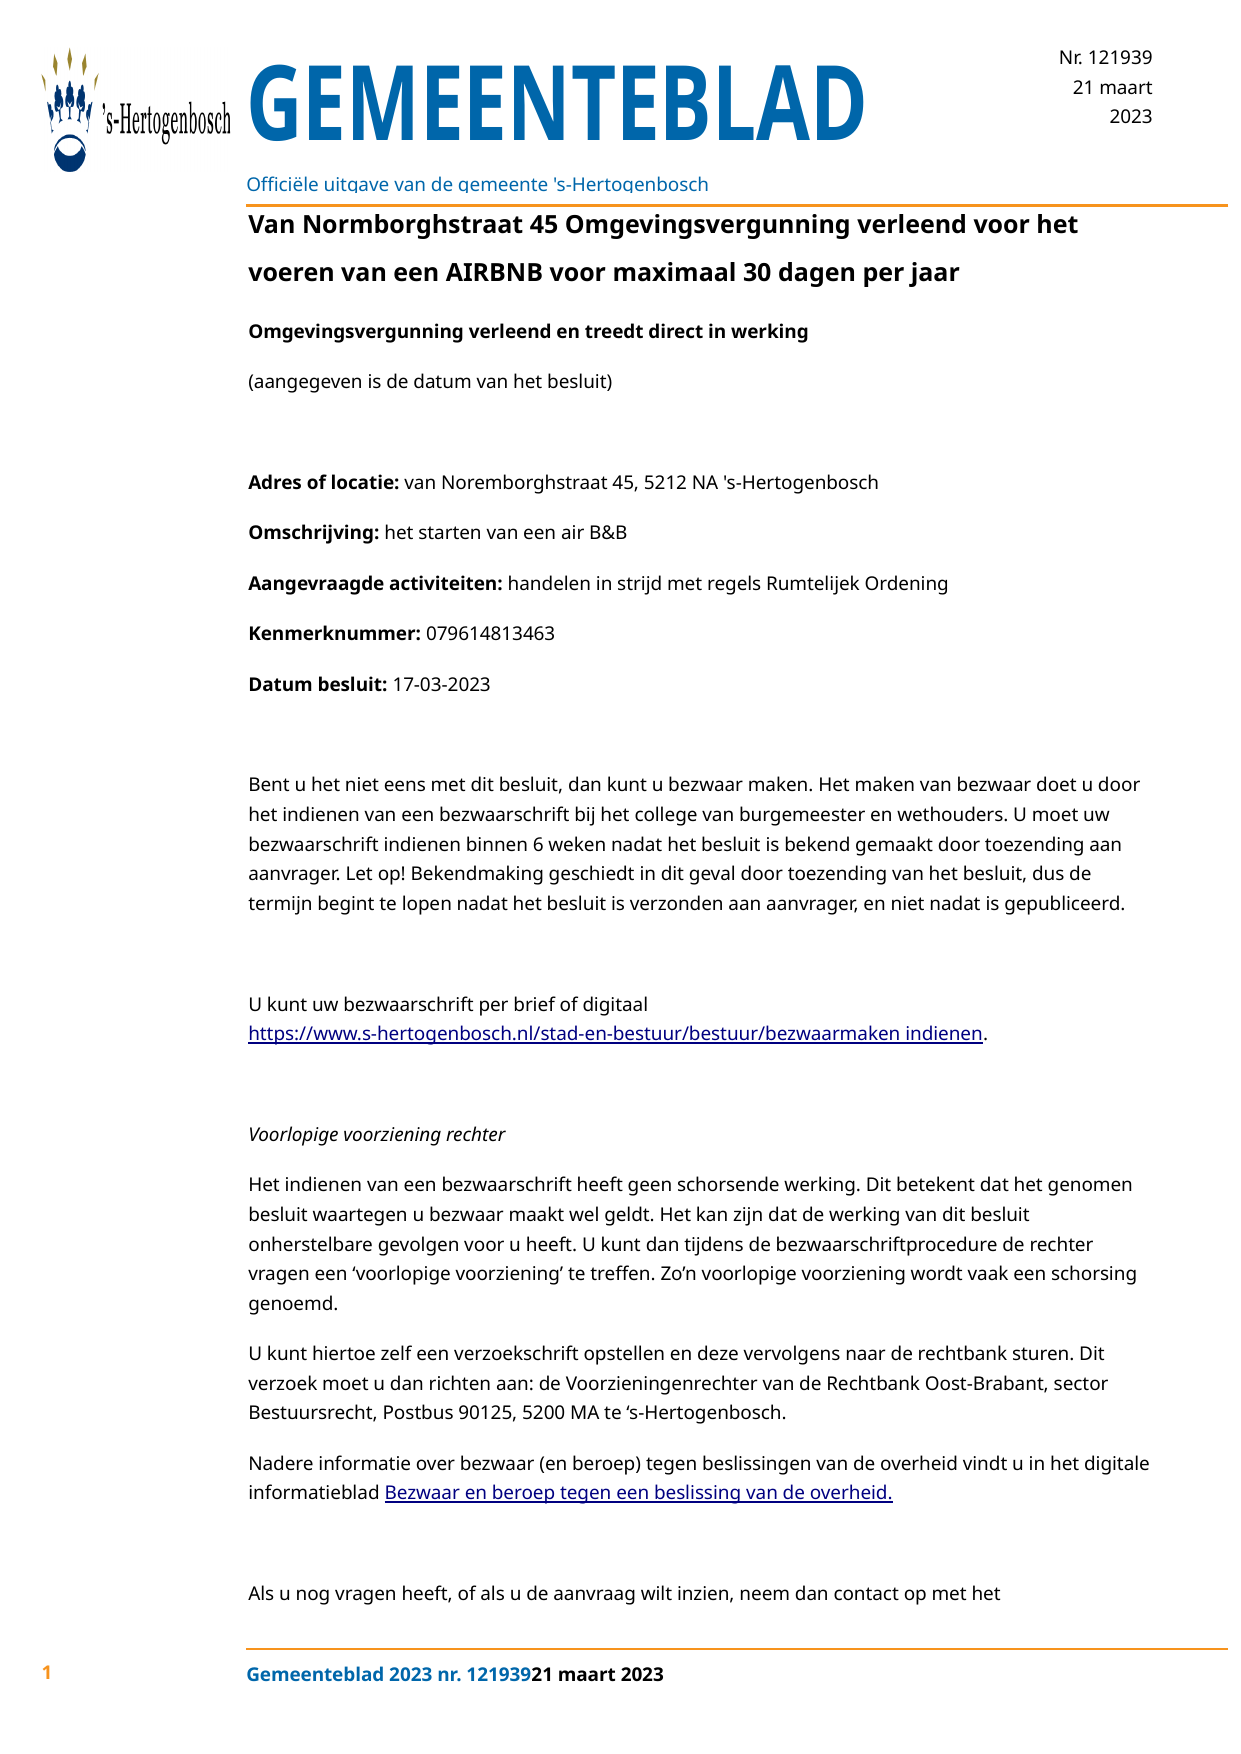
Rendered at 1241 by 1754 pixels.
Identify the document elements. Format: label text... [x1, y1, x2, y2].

text (aangegeven is de datum van het besluit) [248, 368, 1152, 394]
text Aangevraagde activiteiten: handelen in strijd met regels Rumtelijek Ordening [248, 570, 1152, 596]
picture [41, 47, 231, 172]
text U kunt uw bezwaarschrift per brief of digitaal https://www.s-hertogenbosch.nl/stad-en-bestuur/bestuur/bezwaarmaken indienen. [248, 991, 1152, 1046]
text U kunt hiertoe zelf een verzoekschrift opstellen en deze vervolgens naar de rechtbank sturen. Dit verzoek moet u dan richten aan: de Voorzieningenrechter van de Rechtbank Oost-Brabant, sector Bestuursrecht, Postbus 90125, 5200 MA te ‘s-Hertogenbosch. [248, 1340, 1152, 1425]
text Adres of locatie: van Noremborghstraat 45, 5212 NA 's-Hertogenbosch [248, 469, 1152, 495]
text Nadere informatie over bezwaar (en beroep) tegen beslissingen van de overheid vindt u in het digitale informatieblad Bezwaar en beroep tegen een beslissing van de overheid. [248, 1450, 1152, 1505]
text Als u nog vragen heeft, of als u de aanvraag wilt inzien, neem dan contact op met het [248, 1580, 1152, 1606]
text Omschrijving: het starten van een air B&B [248, 519, 1152, 545]
text Datum besluit: 17-03-2023 [248, 671, 1152, 697]
text Kenmerknummer: 079614813463 [248, 620, 1152, 646]
text Bent u het niet eens met dit besluit, dan kunt u bezwaar maken. Het maken van bezwaar doet u door het indienen van een bezwaarschrift bij het college van burgemeester en wethouders. U moet uw bezwaarschrift indienen binnen 6 weken nadat het besluit is bekend gemaakt door toezending aan aanvrager. Let op! Bekendmaking geschiedt in dit geval door toezending van het besluit, dus de termijn begint te lopen nadat het besluit is verzonden aan aanvrager, en niet nadat is gepubliceerd. [248, 772, 1152, 916]
text Omgevingsvergunning verleend en treedt direct in werking [248, 318, 1152, 344]
text Van Normborghstraat 45 Omgevingsvergunning verleend voor het voeren van een AIRBNB voor maximaal 30 dagen per jaar [248, 207, 1152, 288]
text Het indienen van een bezwaarschrift heeft geen schorsende werking. Dit betekent dat het genomen besluit waartegen u bezwaar maakt wel geldt. Het kan zijn dat de werking van dit besluit onherstelbare gevolgen voor u heeft. U kunt dan tijdens de bezwaarschriftprocedure de rechter vragen een ‘voorlopige voorziening’ te treffen. Zo’n voorlopige voorziening wordt vaak een schorsing genoemd. [248, 1172, 1152, 1316]
text Voorlopige voorziening rechter [248, 1121, 1152, 1147]
